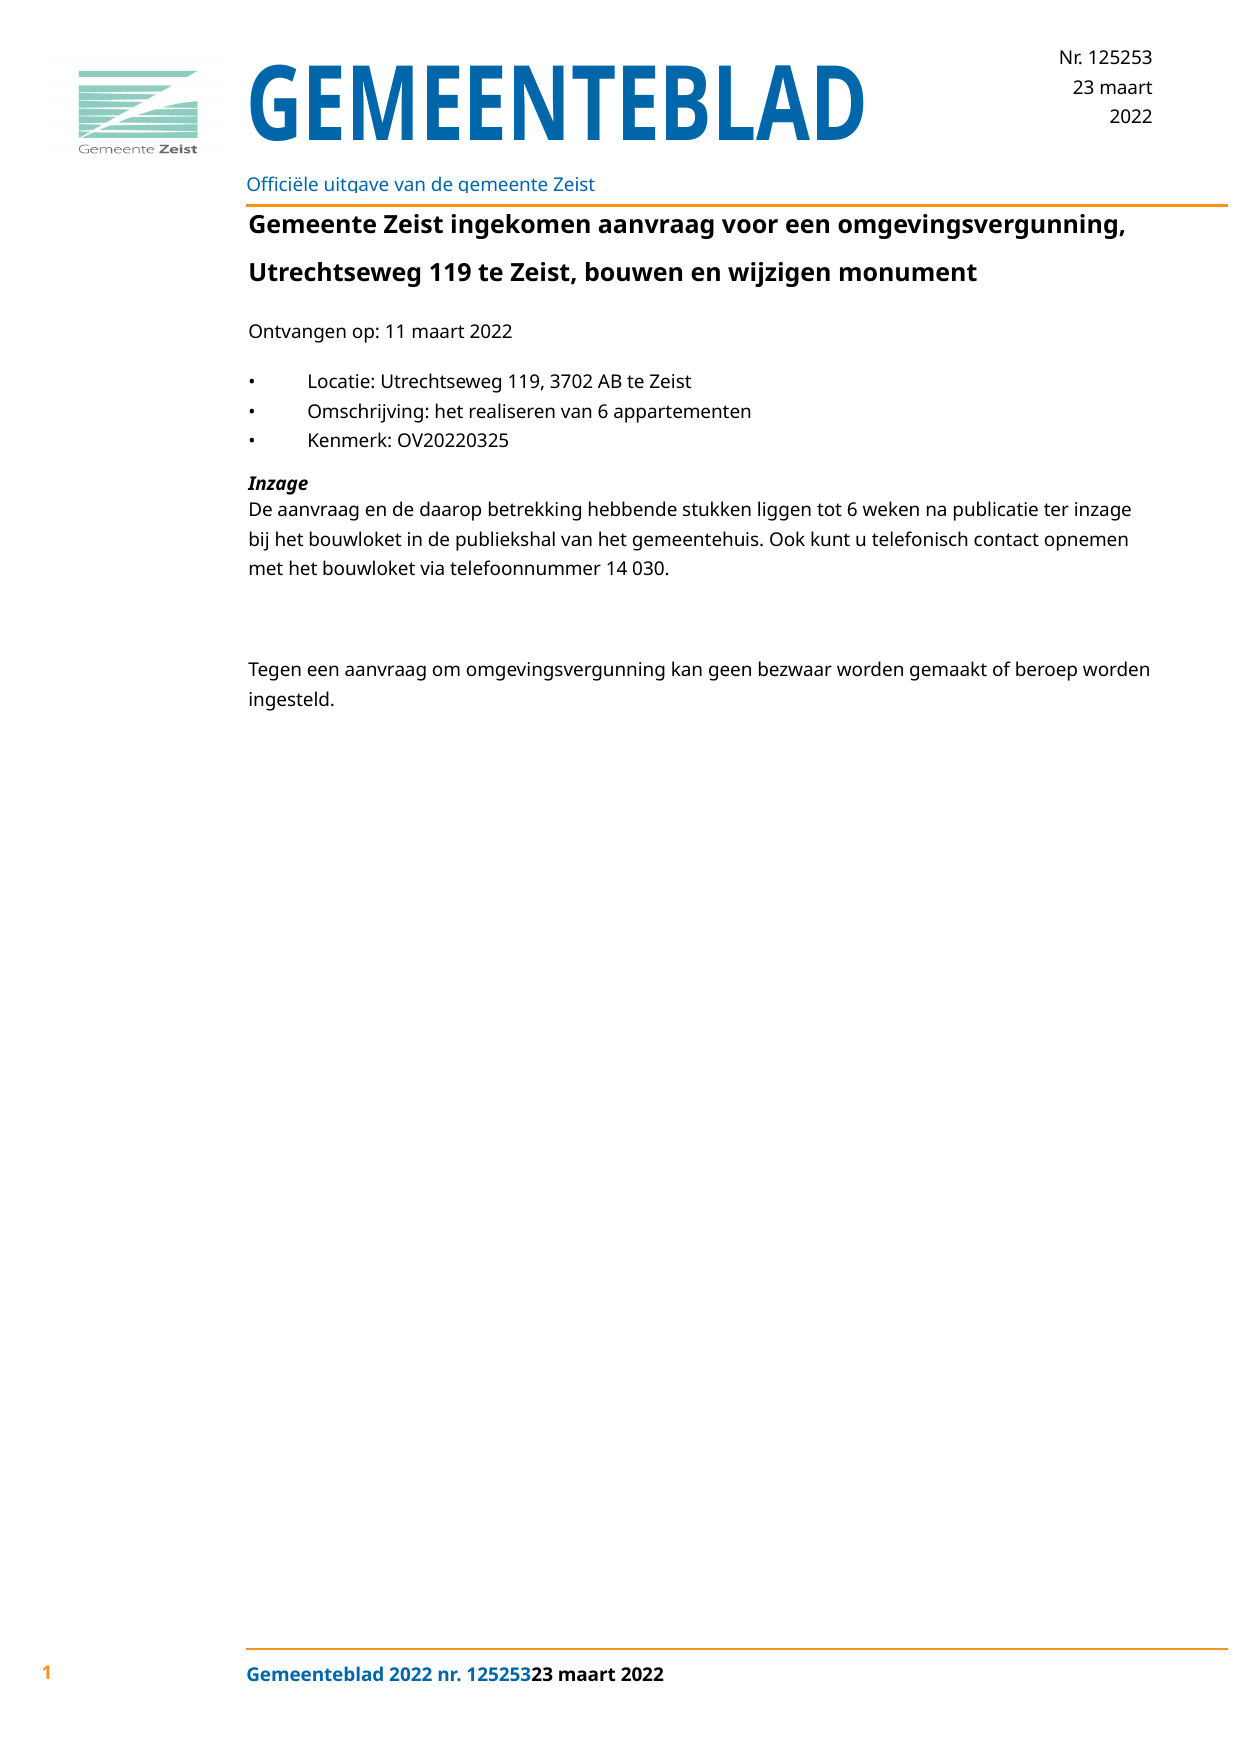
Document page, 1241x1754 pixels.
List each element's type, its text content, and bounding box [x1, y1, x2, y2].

list Omschrijving: het realiseren van 6 appartementen [248, 398, 1152, 424]
list Kenmerk: OV20220325 [248, 427, 1152, 453]
text Gemeente Zeist ingekomen aanvraag voor een omgevingsvergunning, Utrechtseweg 119 te Zeist, bouwen en wijzigen monument [248, 207, 1152, 288]
text Ontvangen op: 11 maart 2022 [248, 318, 1152, 344]
picture [41, 47, 231, 172]
text Inzage [248, 471, 1152, 496]
text De aanvraag en de daarop betrekking hebbende stukken liggen tot 6 weken na publicatie ter inzage bij het bouwloket in de publiekshal van het gemeentehuis. Ook kunt u telefonisch contact opnemen met het bouwloket via telefoonnummer 14 030. [248, 496, 1152, 581]
text Tegen een aanvraag om omgevingsvergunning kan geen bezwaar worden gemaakt of beroep worden ingesteld. [248, 656, 1152, 712]
list Locatie: Utrechtseweg 119, 3702 AB te Zeist [248, 368, 1152, 394]
